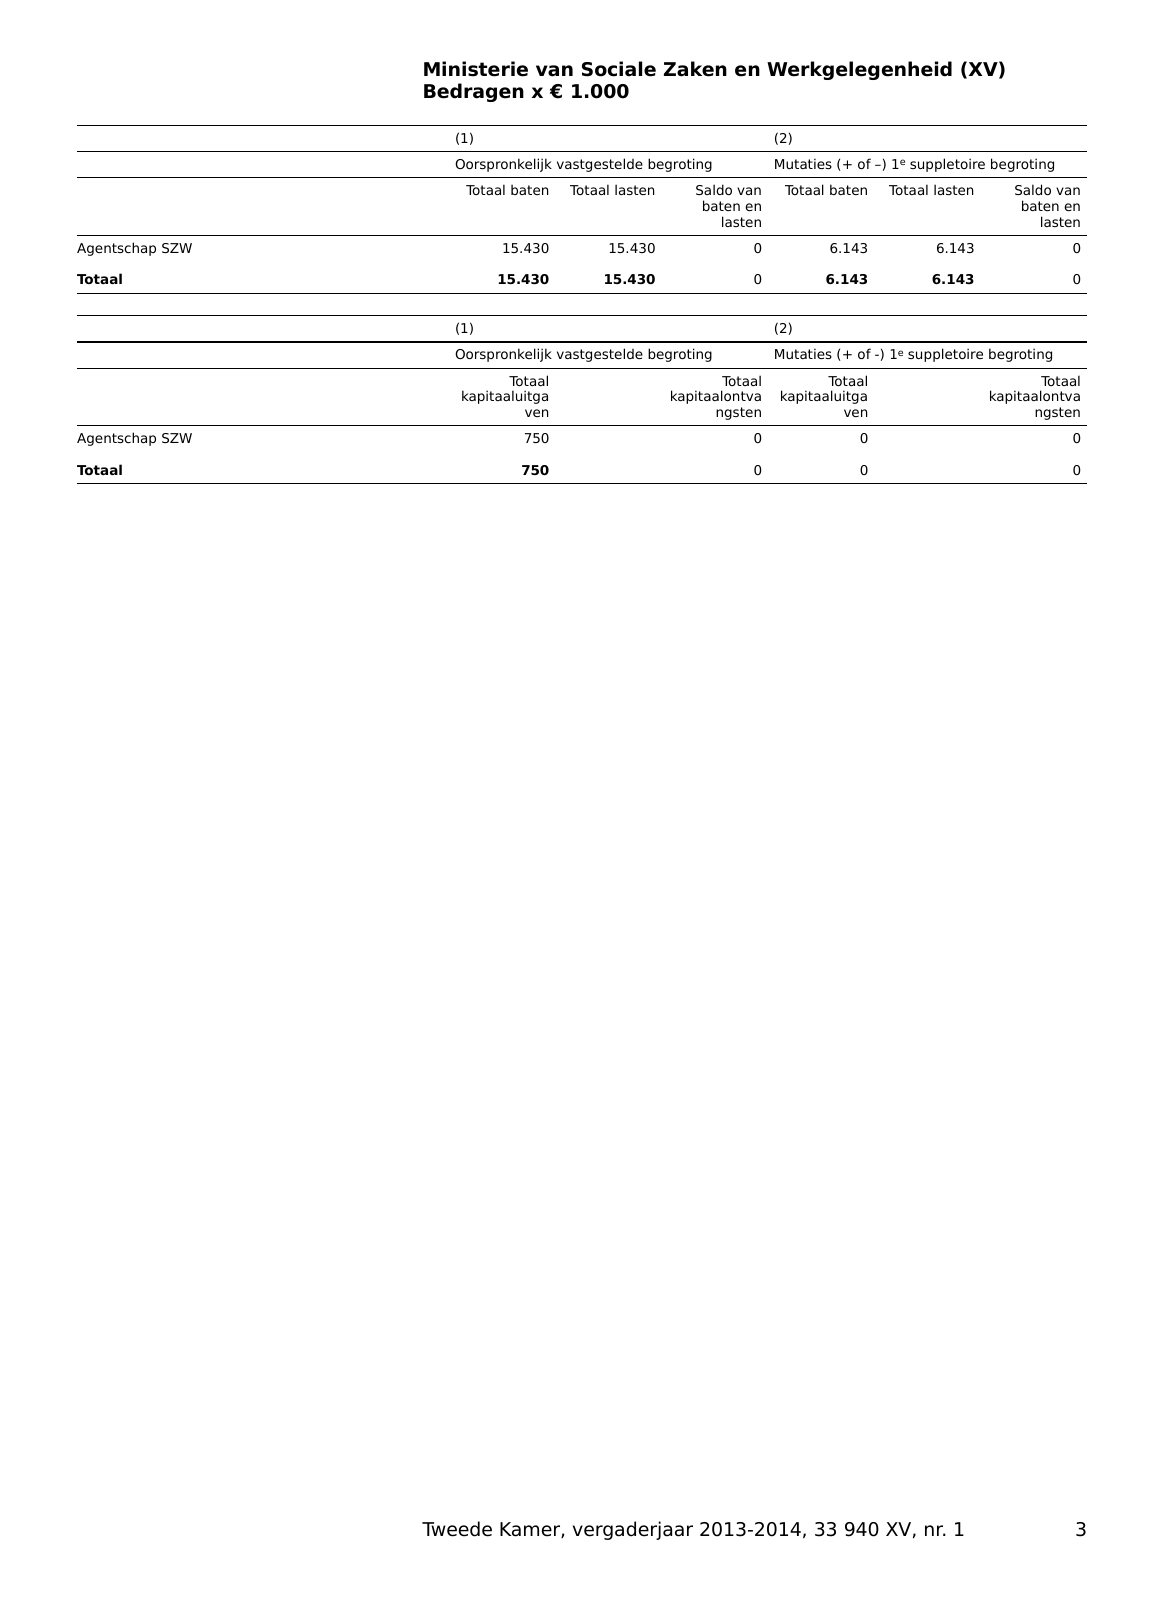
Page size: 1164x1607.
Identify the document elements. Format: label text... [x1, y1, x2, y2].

table_cell [874, 256, 980, 272]
table_cell [555, 447, 661, 462]
table_cell Totaal kapitaalontvangsten [980, 369, 1087, 425]
table_header (2) [768, 126, 1087, 151]
text Bedragen x € 1.000 [422, 81, 1087, 103]
table_cell [555, 426, 661, 447]
table_header (1) [449, 316, 768, 341]
table_cell 750 [449, 463, 555, 483]
table_header [77, 316, 449, 341]
table_cell [449, 256, 555, 272]
table_cell [77, 152, 449, 177]
table_cell [555, 463, 661, 483]
table_cell Saldo van baten en lasten [980, 178, 1087, 235]
table_cell Totaal lasten [874, 178, 980, 235]
table_cell 0 [661, 426, 768, 447]
table_cell [874, 426, 980, 447]
table_cell 750 [449, 426, 555, 447]
table_header [77, 126, 449, 151]
table_cell Totaal baten [449, 178, 555, 235]
table_cell 0 [980, 426, 1087, 447]
table_cell [77, 369, 449, 425]
table_cell Totaal kapitaaluitgaven [449, 369, 555, 425]
table_cell 0 [768, 426, 874, 447]
table_cell 0 [661, 463, 768, 483]
table_cell Mutaties (+ of –) 1e suppletoire begroting [768, 152, 1087, 177]
text Ministerie van Sociale Zaken en Werkgelegenheid (XV) [422, 59, 1087, 81]
table_cell [980, 256, 1087, 272]
table_cell [555, 256, 661, 272]
table_cell 6.143 [874, 236, 980, 256]
table_cell [449, 447, 555, 462]
table_cell 0 [980, 463, 1087, 483]
table_cell 15.430 [449, 272, 555, 292]
table_cell Totaal kapitaalontvangsten [661, 369, 768, 425]
table_cell 0 [661, 272, 768, 292]
table_cell Totaal lasten [555, 178, 661, 235]
table_cell Mutaties (+ of -) 1e suppletoire begroting [768, 343, 1087, 368]
table_cell Totaal [77, 272, 449, 292]
table_cell 15.430 [555, 236, 661, 256]
table_cell Totaal kapitaaluitgaven [768, 369, 874, 425]
table_cell Agentschap SZW [77, 236, 449, 256]
table_header (1) [449, 126, 768, 151]
table_cell 6.143 [768, 272, 874, 292]
table_cell [768, 256, 874, 272]
table_cell [555, 369, 661, 425]
table_cell 0 [980, 272, 1087, 292]
table_cell Totaal baten [768, 178, 874, 235]
table_cell [77, 256, 449, 272]
table_cell [77, 178, 449, 235]
table_cell 6.143 [874, 272, 980, 292]
table_cell [77, 447, 449, 462]
table_cell [980, 447, 1087, 462]
table_cell 15.430 [555, 272, 661, 292]
table_cell Agentschap SZW [77, 426, 449, 447]
table_cell [661, 256, 768, 272]
table_cell Saldo van baten en lasten [661, 178, 768, 235]
table_cell [874, 369, 980, 425]
table_cell 0 [661, 236, 768, 256]
table_header (2) [768, 316, 1087, 341]
table_cell Oorspronkelijk vastgestelde begroting [449, 152, 768, 177]
table_cell [768, 447, 874, 462]
table_cell 0 [768, 463, 874, 483]
table_cell [661, 447, 768, 462]
table_cell [874, 447, 980, 462]
table_cell 0 [980, 236, 1087, 256]
table_cell [874, 463, 980, 483]
table_cell 6.143 [768, 236, 874, 256]
table_cell Oorspronkelijk vastgestelde begroting [449, 343, 768, 368]
table_cell 15.430 [449, 236, 555, 256]
table_cell [77, 343, 449, 368]
table_cell Totaal [77, 463, 449, 483]
